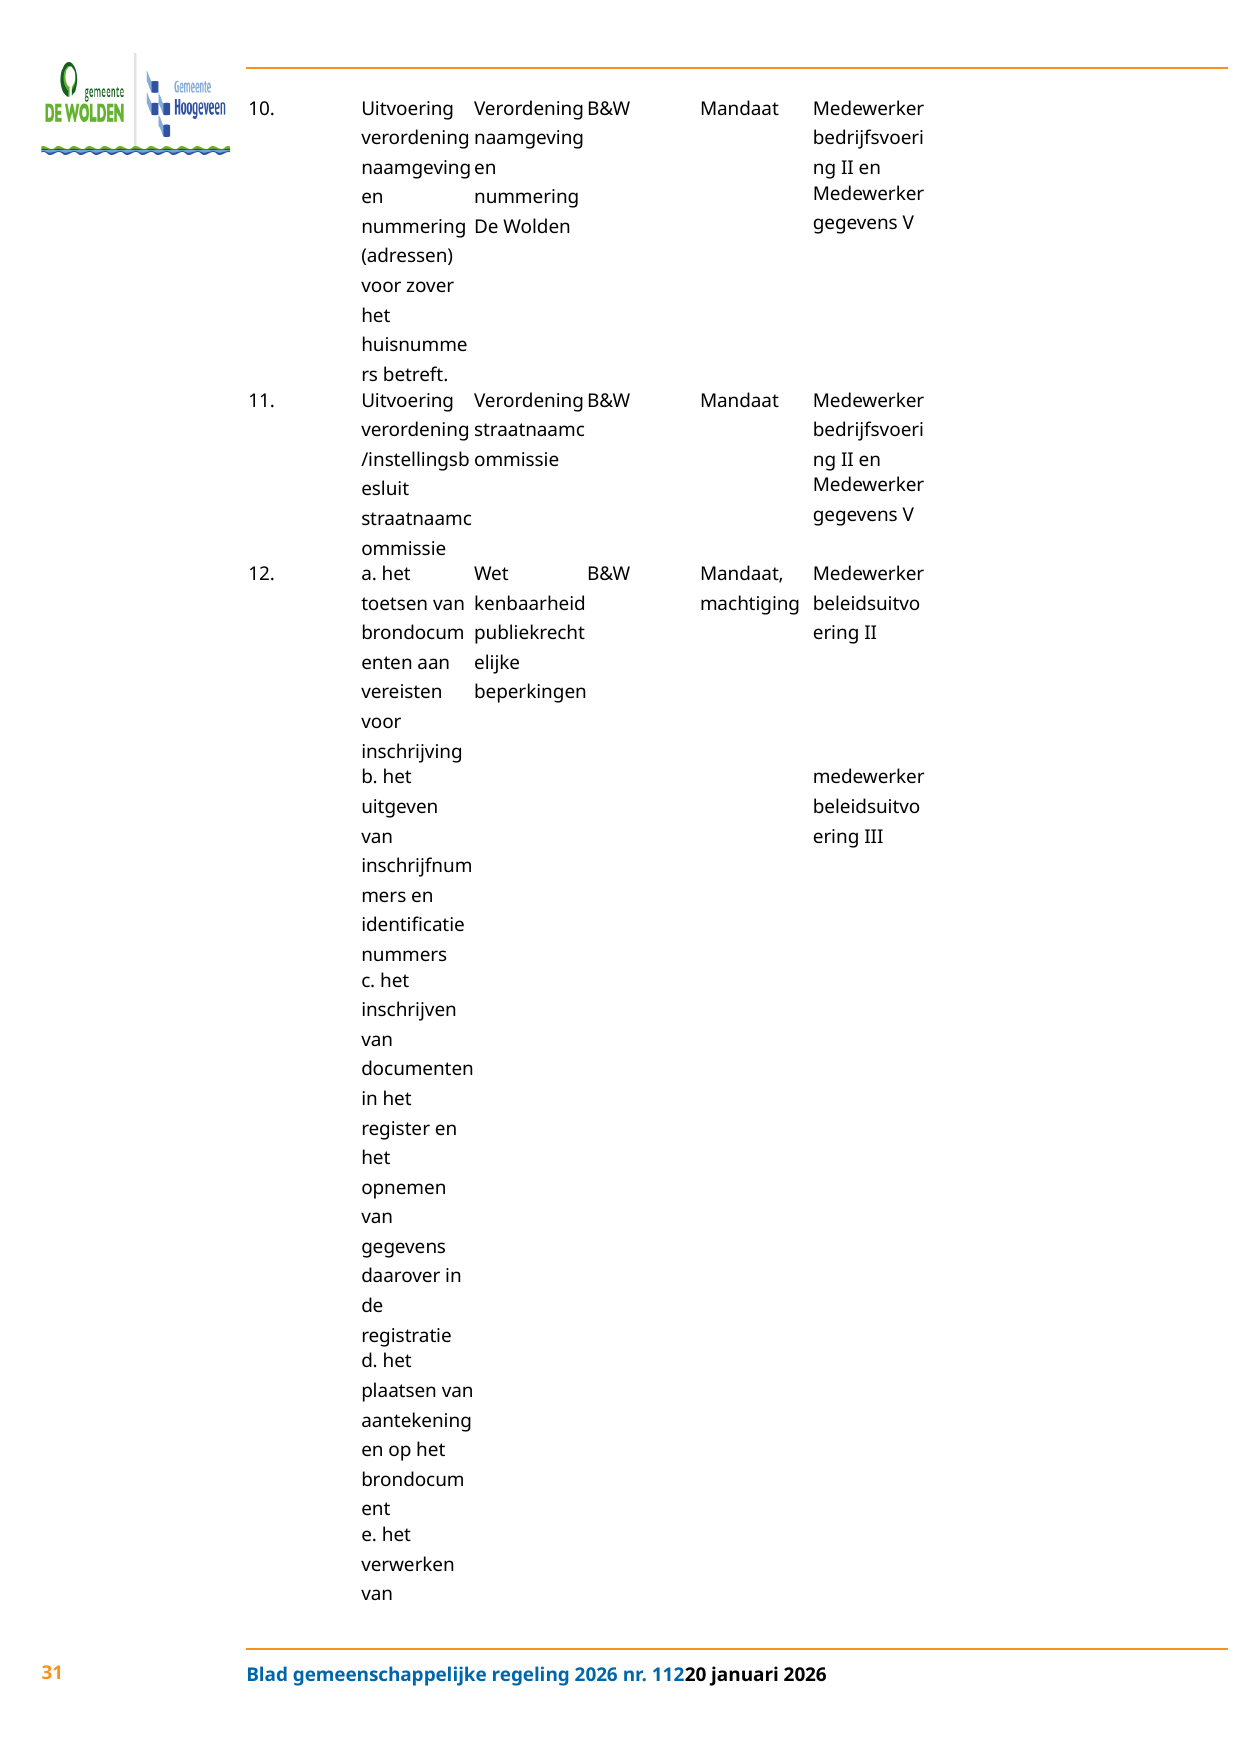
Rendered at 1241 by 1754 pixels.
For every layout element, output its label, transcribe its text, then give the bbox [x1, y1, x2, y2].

table_cell e. het verwerken van [361, 1521, 474, 1606]
table_cell Medewerker beleidsuitvoering II [813, 560, 926, 764]
table_cell d. het plaatsen van aantekeningen op het brondocument [361, 1348, 474, 1521]
table_cell 11. [248, 387, 361, 560]
table_cell [926, 387, 1038, 560]
table_cell [813, 1348, 926, 1521]
table_cell Mandaat [700, 95, 813, 387]
table_cell 12. [248, 560, 361, 1606]
table_cell [926, 95, 1038, 387]
table_cell Medewerker bedrijfsvoering II en [813, 387, 926, 472]
table_cell Medewerker gegevens V [813, 180, 926, 387]
table_cell a. het toetsen van brondocumenten aan vereisten voor inschrijving [361, 560, 474, 764]
table_cell [813, 967, 926, 1348]
table_cell c. het inschrijven van documenten in het register en het opnemen van gegevens daarover in de registratie [361, 967, 474, 1348]
picture [41, 47, 231, 172]
table_cell medewerker beleidsuitvoering III [813, 764, 926, 967]
table_cell B&W [587, 95, 700, 387]
table_cell Wet kenbaarheid publiekrechtelijke beperkingen [474, 560, 587, 1606]
table_cell Medewerker bedrijfsvoering II en [813, 95, 926, 180]
table_cell b. het uitgeven van inschrijfnummers en identificatienummers [361, 764, 474, 967]
table_cell Uitvoering verordening/instellingsbesluit straatnaamcommissie [361, 387, 474, 560]
table_cell [926, 560, 1038, 1606]
table_cell B&W [587, 560, 700, 1606]
table_cell Medewerker gegevens V [813, 472, 926, 560]
table_cell Verordening straatnaamcommissie [474, 387, 587, 560]
table_cell Mandaat, machtiging [700, 560, 813, 1606]
table_cell [813, 1521, 926, 1606]
table_cell Mandaat [700, 387, 813, 560]
table_cell 10. [248, 95, 361, 387]
table_cell Verordening naamgeving en nummering De Wolden [474, 95, 587, 387]
table_cell B&W [587, 387, 700, 560]
table_cell Uitvoering verordening naamgeving en nummering (adressen) voor zover het huisnummers betreft. [361, 95, 474, 387]
